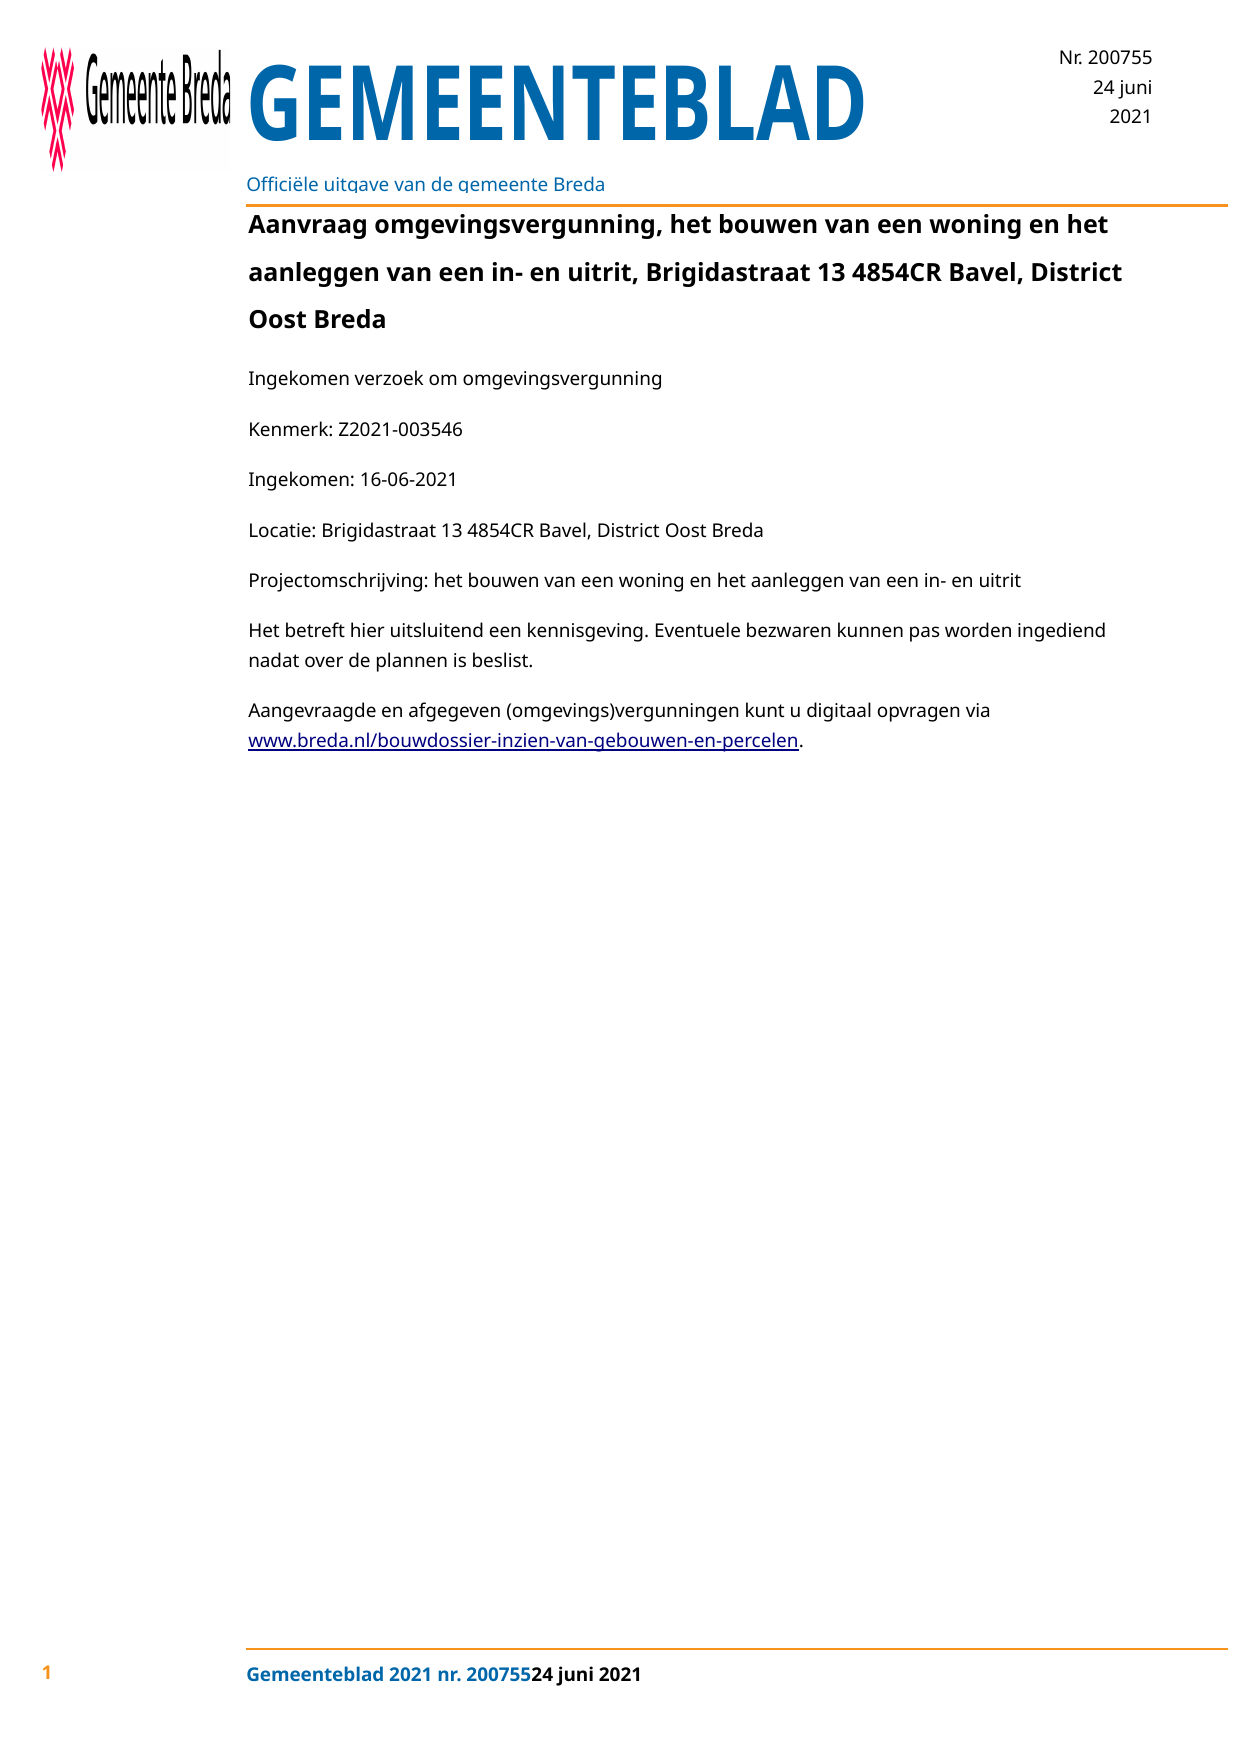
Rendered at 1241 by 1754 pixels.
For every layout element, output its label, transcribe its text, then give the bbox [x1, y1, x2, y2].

text Aangevraagde en afgegeven (omgevings)vergunningen kunt u digitaal opvragen via www.breda.nl/bouwdossier-inzien-van-gebouwen-en-percelen. [248, 698, 1152, 753]
picture [41, 47, 231, 172]
text Locatie: Brigidastraat 13 4854CR Bavel, District Oost Breda [248, 517, 1152, 542]
text Ingekomen verzoek om omgevingsvergunning [248, 366, 1152, 391]
text Projectomschrijving: het bouwen van een woning en het aanleggen van een in- en uitrit [248, 567, 1152, 593]
text Ingekomen: 16-06-2021 [248, 466, 1152, 492]
text Aanvraag omgevingsvergunning, het bouwen van een woning en het aanleggen van een in- en uitrit, Brigidastraat 13 4854CR Bavel, District Oost Breda [248, 207, 1152, 336]
text Kenmerk: Z2021-003546 [248, 416, 1152, 442]
text Het betreft hier uitsluitend een kennisgeving. Eventuele bezwaren kunnen pas worden ingediend nadat over de plannen is beslist. [248, 618, 1152, 673]
